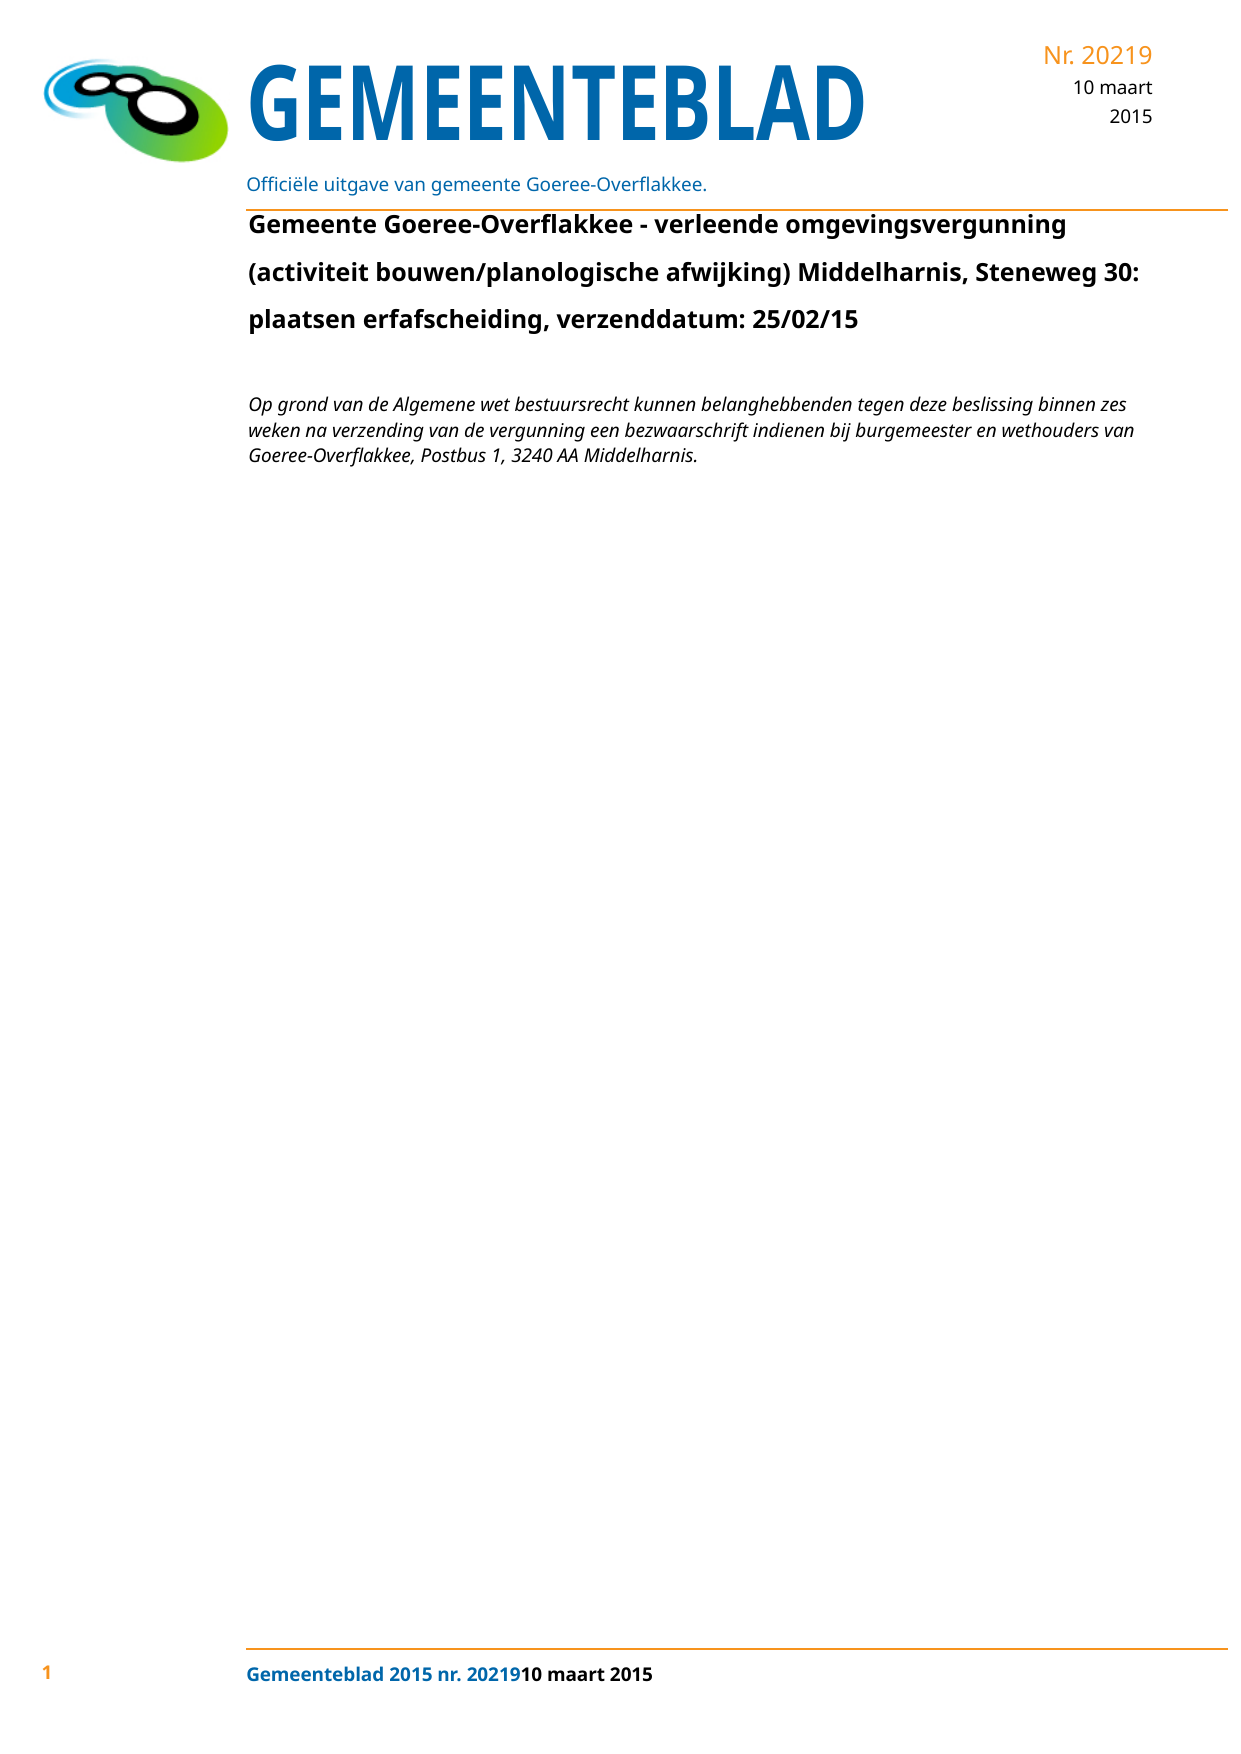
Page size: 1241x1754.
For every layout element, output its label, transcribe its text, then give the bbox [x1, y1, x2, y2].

text Op grond van de Algemene wet bestuursrecht kunnen belanghebbenden tegen deze beslissing binnen zes weken na verzending van de vergunning een bezwaarschrift indienen bij burgemeester en wethouders van Goeree-Overflakkee, Postbus 1, 3240 AA Middelharnis. [248, 391, 1152, 468]
text Gemeente Goeree-Overflakkee - verleende omgevingsvergunning (activiteit bouwen/planologische afwijking) Middelharnis, Steneweg 30: plaatsen erfafscheiding, verzenddatum: 25/02/15 [248, 211, 1152, 336]
picture [41, 47, 231, 172]
